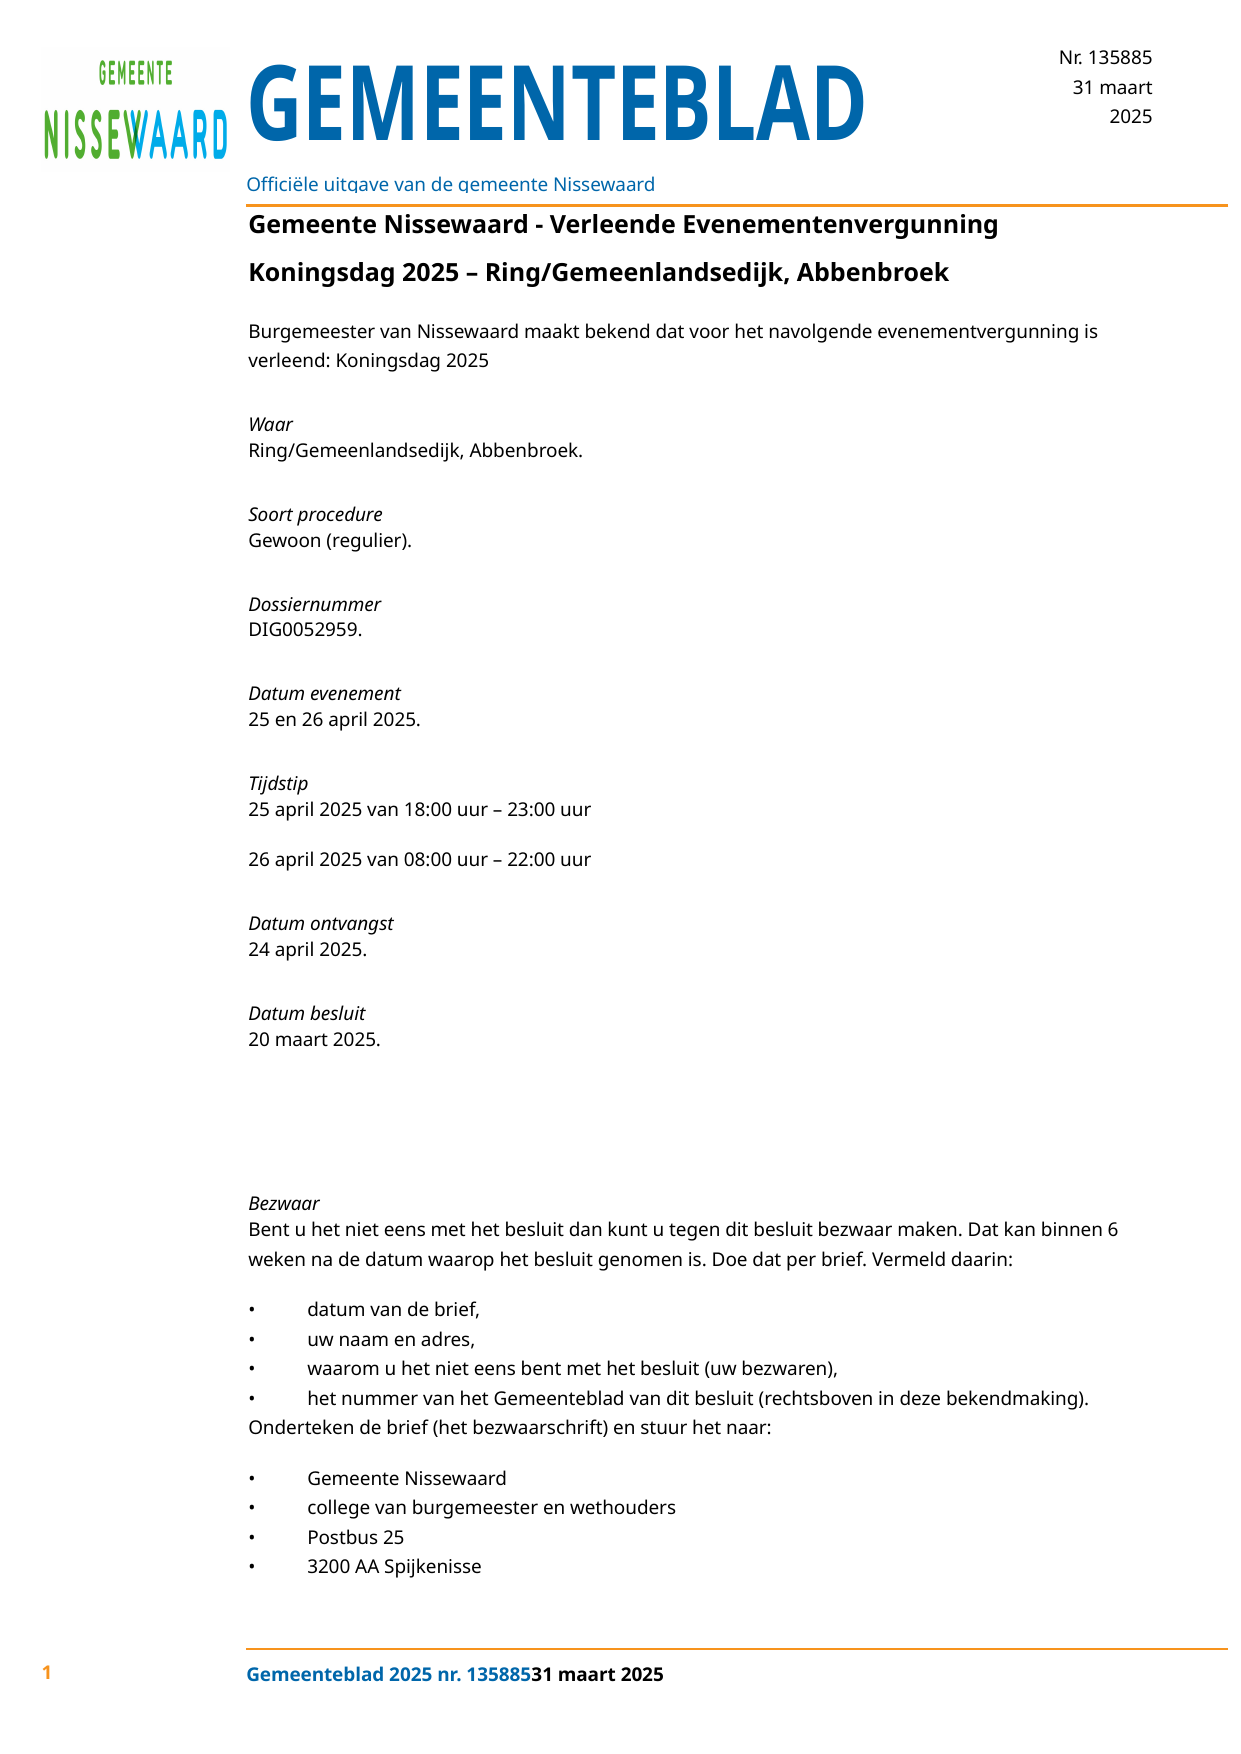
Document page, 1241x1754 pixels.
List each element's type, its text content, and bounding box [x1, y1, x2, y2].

list college van burgemeester en wethouders [248, 1494, 1152, 1520]
list waarom u het niet eens bent met het besluit (uw bezwaren), [248, 1355, 1152, 1381]
text 25 april 2025 van 18:00 uur – 23:00 uur [248, 796, 1152, 822]
list Postbus 25 [248, 1524, 1152, 1550]
text Tijdstip [248, 770, 1152, 796]
text Soort procedure [248, 501, 1152, 527]
text 26 april 2025 van 08:00 uur – 22:00 uur [248, 846, 1152, 872]
picture [41, 47, 231, 172]
text Dossiernummer [248, 591, 1152, 617]
text Onderteken de brief (het bezwaarschrift) en stuur het naar: [248, 1414, 1152, 1440]
text Ring/Gemeenlandsedijk, Abbenbroek. [248, 437, 1152, 463]
list het nummer van het Gemeenteblad van dit besluit (rechtsboven in deze bekendmaking). [248, 1385, 1152, 1411]
text 25 en 26 april 2025. [248, 706, 1152, 732]
text Datum besluit [248, 1000, 1152, 1026]
text Datum evenement [248, 681, 1152, 706]
text 20 maart 2025. [248, 1026, 1152, 1051]
list 3200 AA Spijkenisse [248, 1554, 1152, 1579]
text DIG0052959. [248, 617, 1152, 642]
text Bent u het niet eens met het besluit dan kunt u tegen dit besluit bezwaar maken. Dat kan binnen 6 weken na de datum waarop het besluit genomen is. Doe dat per brief. Vermeld daarin: [248, 1216, 1152, 1272]
text Gewoon (regulier). [248, 527, 1152, 553]
text Burgemeester van Nissewaard maakt bekend dat voor het navolgende evenementvergunning is verleend: Koningsdag 2025 [248, 318, 1152, 373]
text Waar [248, 411, 1152, 437]
list Gemeente Nissewaard [248, 1465, 1152, 1491]
text Bezwaar [248, 1191, 1152, 1216]
list uw naam en adres, [248, 1326, 1152, 1352]
text Datum ontvangst [248, 910, 1152, 936]
text Gemeente Nissewaard - Verleende Evenementenvergunning Koningsdag 2025 – Ring/Gemeenlandsedijk, Abbenbroek [248, 207, 1152, 288]
text 24 april 2025. [248, 936, 1152, 962]
list datum van de brief, [248, 1296, 1152, 1322]
